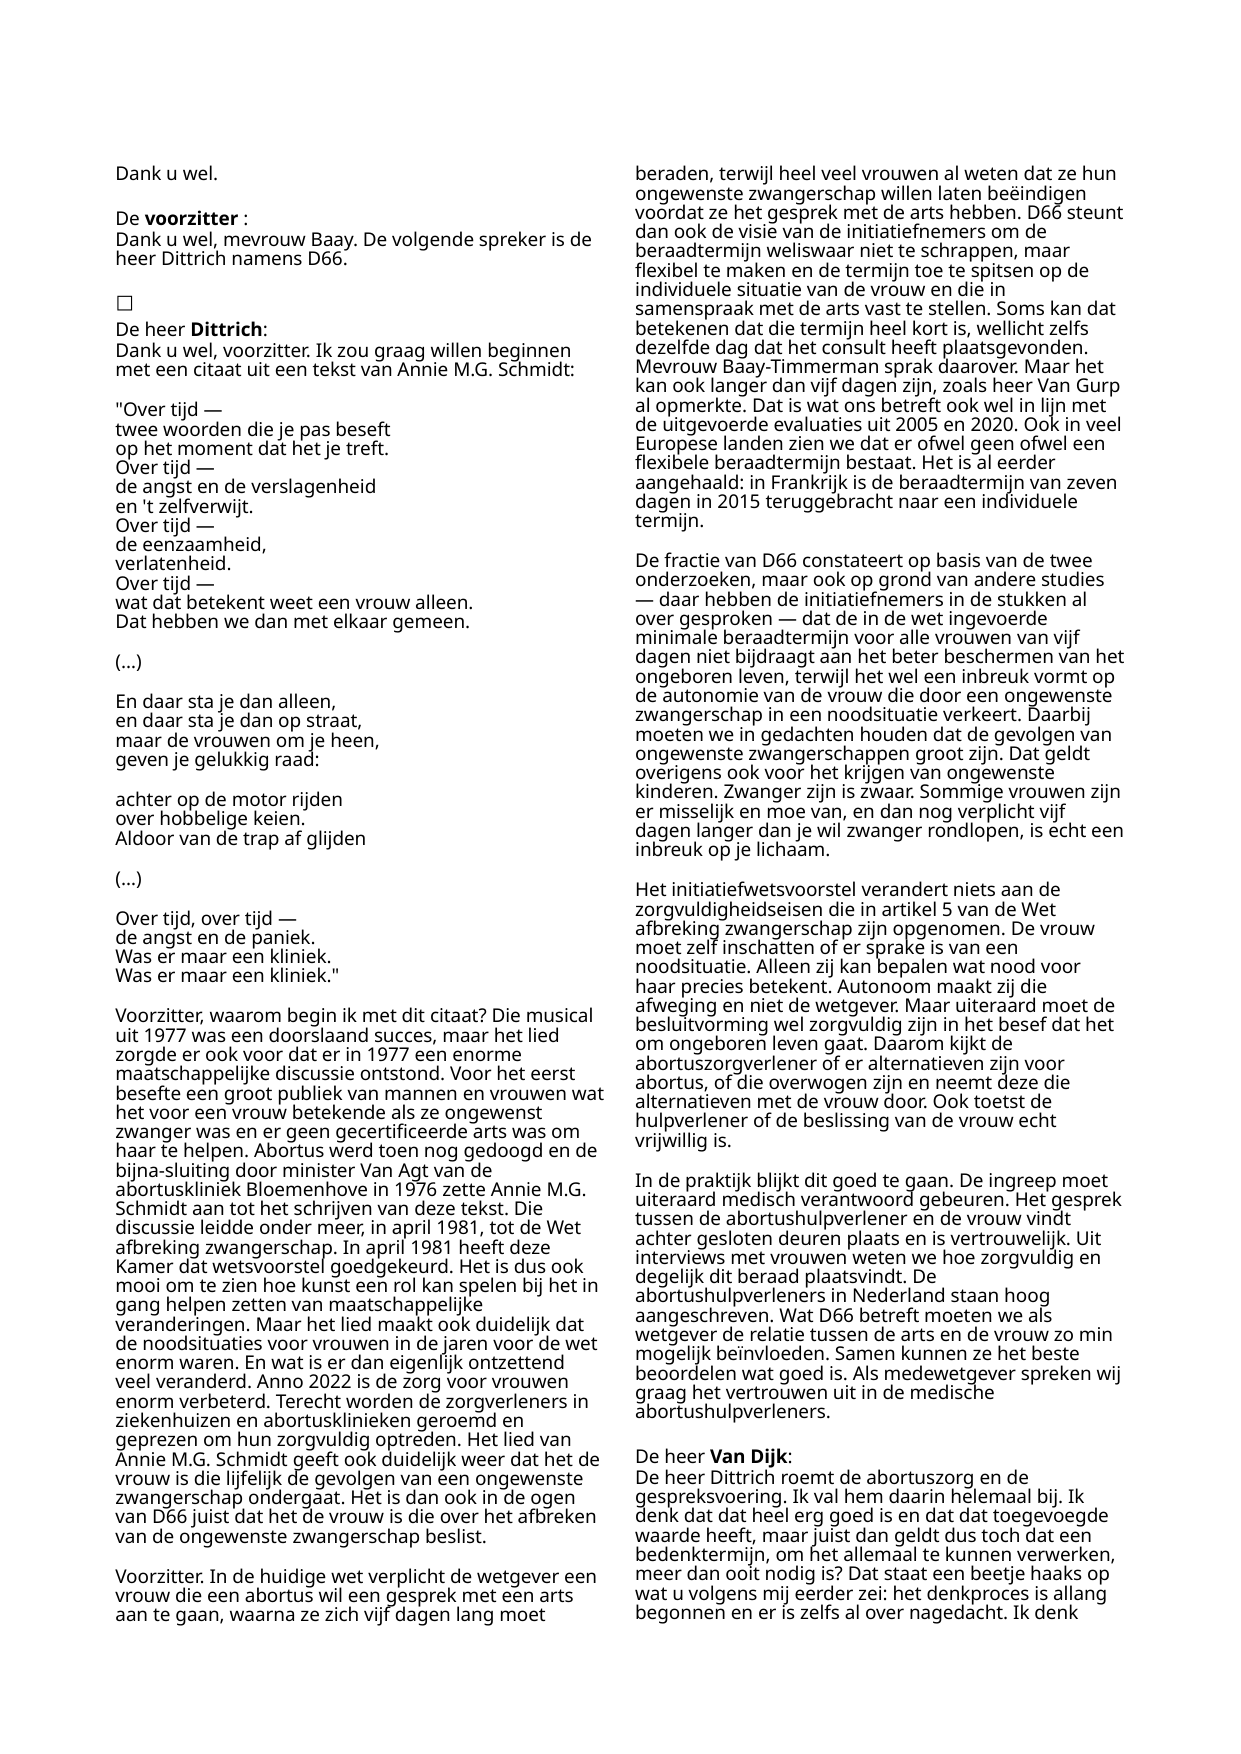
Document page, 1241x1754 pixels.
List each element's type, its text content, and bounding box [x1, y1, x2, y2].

text geven je gelukkig raad: [115, 751, 605, 770]
text In de praktijk blijkt dit goed te gaan. De ingreep moet uiteraard medisch verantwoord gebeuren. Het gesprek tussen de abortushulpverlener en de vrouw vindt achter gesloten deuren plaats en is vertrouwelijk. Uit interviews met vrouwen weten we hoe zorgvuldig en degelijk dit beraad plaatsvindt. De abortushulpverleners in Nederland staan hoog aangeschreven. Wat D66 betreft moeten we als wetgever de relatie tussen de arts en de vrouw zo min mogelijk beïnvloeden. Samen kunnen ze het beste beoordelen wat goed is. Als medewetgever spreken wij graag het vertrouwen uit in de medische abortushulpverleners. [635, 1172, 1125, 1422]
text De heer Dittrich: [115, 316, 605, 342]
text Over tijd — [115, 517, 605, 536]
text wat dat betekent weet een vrouw alleen. [115, 594, 605, 613]
text verlatenheid. [115, 555, 605, 575]
text De heer Dittrich roemt de abortuszorg en de gespreksvoering. Ik val hem daarin helemaal bij. Ik denk dat dat heel erg goed is en dat dat toegevoegde waarde heeft, maar juist dan geldt dus toch dat een bedenktermijn, om het allemaal te kunnen verwerken, meer dan ooit nodig is? Dat staat een beetje haaks op wat u volgens mij eerder zei: het denkproces is allang begonnen en er is zelfs al over nagedacht. Ik denk [635, 1469, 1125, 1623]
text Dank u wel. [115, 165, 605, 184]
text over hobbelige keien. [115, 810, 605, 829]
text De fractie van D66 constateert op basis van de twee onderzoeken, maar ook op grond van andere studies — daar hebben de initiatiefnemers in de stukken al over gesproken — dat de in de wet ingevoerde minimale beraadtermijn voor alle vrouwen van vijf dagen niet bijdraagt aan het beter beschermen van het ongeboren leven, terwijl het wel een inbreuk vormt op de autonomie van de vrouw die door een ongewenste zwangerschap in een noodsituatie verkeert. Daarbij moeten we in gedachten houden dat de gevolgen van ongewenste zwangerschappen groot zijn. Dat geldt overigens ook voor het krijgen van ongewenste kinderen. Zwanger zijn is zwaar. Sommige vrouwen zijn er misselijk en moe van, en dan nog verplicht vijf dagen langer dan je wil zwanger rondlopen, is echt een inbreuk op je lichaam. [635, 552, 1125, 861]
text en daar sta je dan op straat, [115, 712, 605, 732]
text De voorzitter : [115, 205, 605, 231]
text de eenzaamheid, [115, 536, 605, 555]
text maar de vrouwen om je heen, [115, 732, 605, 751]
text de angst en de verslagenheid [115, 478, 605, 498]
text Aldoor van de trap af glijden [115, 829, 605, 849]
text Was er maar een kliniek." [115, 967, 605, 987]
text Het initiatiefwetsvoorstel verandert niets aan de zorgvuldigheidseisen die in artikel 5 van de Wet afbreking zwangerschap zijn opgenomen. De vrouw moet zelf inschatten of er sprake is van een noodsituatie. Alleen zij kan bepalen wat nood voor haar precies betekent. Autonoom maakt zij die afweging en niet de wetgever. Maar uiteraard moet de besluitvorming wel zorgvuldig zijn in het besef dat het om ongeboren leven gaat. Daarom kijkt de abortuszorgverlener of er alternatieven zijn voor abortus, of die overwogen zijn en neemt deze die alternatieven met de vrouw door. Ook toetst de hulpverlener of de beslissing van de vrouw echt vrijwillig is. [635, 881, 1125, 1151]
text Dat hebben we dan met elkaar gemeen. [115, 613, 605, 632]
text en 't zelfverwijt. [115, 498, 605, 517]
text Dank u wel, voorzitter. Ik zou graag willen beginnen met een citaat uit een tekst van Annie M.G. Schmidt: [115, 342, 605, 381]
text (…) [115, 653, 605, 672]
text ⬜ [115, 291, 605, 316]
text De heer Van Dijk: [635, 1443, 1125, 1469]
text Over tijd — [115, 575, 605, 594]
text beraden, terwijl heel veel vrouwen al weten dat ze hun ongewenste zwangerschap willen laten beëindigen voordat ze het gesprek met de arts hebben. D66 steunt dan ook de visie van de initiatiefnemers om de beraadtermijn weliswaar niet te schrappen, maar flexibel te maken en de termijn toe te spitsen op de individuele situatie van de vrouw en die in samenspraak met de arts vast te stellen. Soms kan dat betekenen dat die termijn heel kort is, wellicht zelfs dezelfde dag dat het consult heeft plaatsgevonden. Mevrouw Baay-Timmerman sprak daarover. Maar het kan ook langer dan vijf dagen zijn, zoals heer Van Gurp al opmerkte. Dat is wat ons betreft ook wel in lijn met de uitgevoerde evaluaties uit 2005 en 2020. Ook in veel Europese landen zien we dat er ofwel geen ofwel een flexibele beraadtermijn bestaat. Het is al eerder aangehaald: in Frankrijk is de beraadtermijn van zeven dagen in 2015 teruggebracht naar een individuele termijn. [635, 165, 1125, 531]
text Over tijd — [115, 459, 605, 478]
text Over tijd, over tijd — [115, 909, 605, 929]
text achter op de motor rijden [115, 791, 605, 810]
text op het moment dat het je treft. [115, 440, 605, 459]
text Voorzitter, waarom begin ik met dit citaat? Die musical uit 1977 was een doorslaand succes, maar het lied zorgde er ook voor dat er in 1977 een enorme maatschappelijke discussie ontstond. Voor het eerst besefte een groot publiek van mannen en vrouwen wat het voor een vrouw betekende als ze ongewenst zwanger was en er geen gecertificeerde arts was om haar te helpen. Abortus werd toen nog gedoogd en de bijna-sluiting door minister Van Agt van de abortuskliniek Bloemenhove in 1976 zette Annie M.G. Schmidt aan tot het schrijven van deze tekst. Die discussie leidde onder meer, in april 1981, tot de Wet afbreking zwangerschap. In april 1981 heeft deze Kamer dat wetsvoorstel goedgekeurd. Het is dus ook mooi om te zien hoe kunst een rol kan spelen bij het in gang helpen zetten van maatschappelijke veranderingen. Maar het lied maakt ook duidelijk dat de noodsituaties voor vrouwen in de jaren voor de wet enorm waren. En wat is er dan eigenlijk ontzettend veel veranderd. Anno 2022 is de zorg voor vrouwen enorm verbeterd. Terecht worden de zorgverleners in ziekenhuizen en abortusklinieken geroemd en geprezen om hun zorgvuldig optreden. Het lied van Annie M.G. Schmidt geeft ook duidelijk weer dat het de vrouw is die lijfelijk de gevolgen van een ongewenste zwangerschap ondergaat. Het is dan ook in de ogen van D66 juist dat het de vrouw is die over het afbreken van de ongewenste zwangerschap beslist. [115, 1007, 605, 1547]
text (…) [115, 869, 605, 889]
text Dank u wel, mevrouw Baay. De volgende spreker is de heer Dittrich namens D66. [115, 231, 605, 270]
text Voorzitter. In de huidige wet verplicht de wetgever een vrouw die een abortus wil een gesprek met een arts aan te gaan, waarna ze zich vijf dagen lang moet [115, 1568, 605, 1626]
text de angst en de paniek. [115, 929, 605, 948]
text En daar sta je dan alleen, [115, 693, 605, 712]
text twee woorden die je pas beseft [115, 421, 605, 440]
text "Over tijd — [115, 401, 605, 421]
text Was er maar een kliniek. [115, 948, 605, 967]
